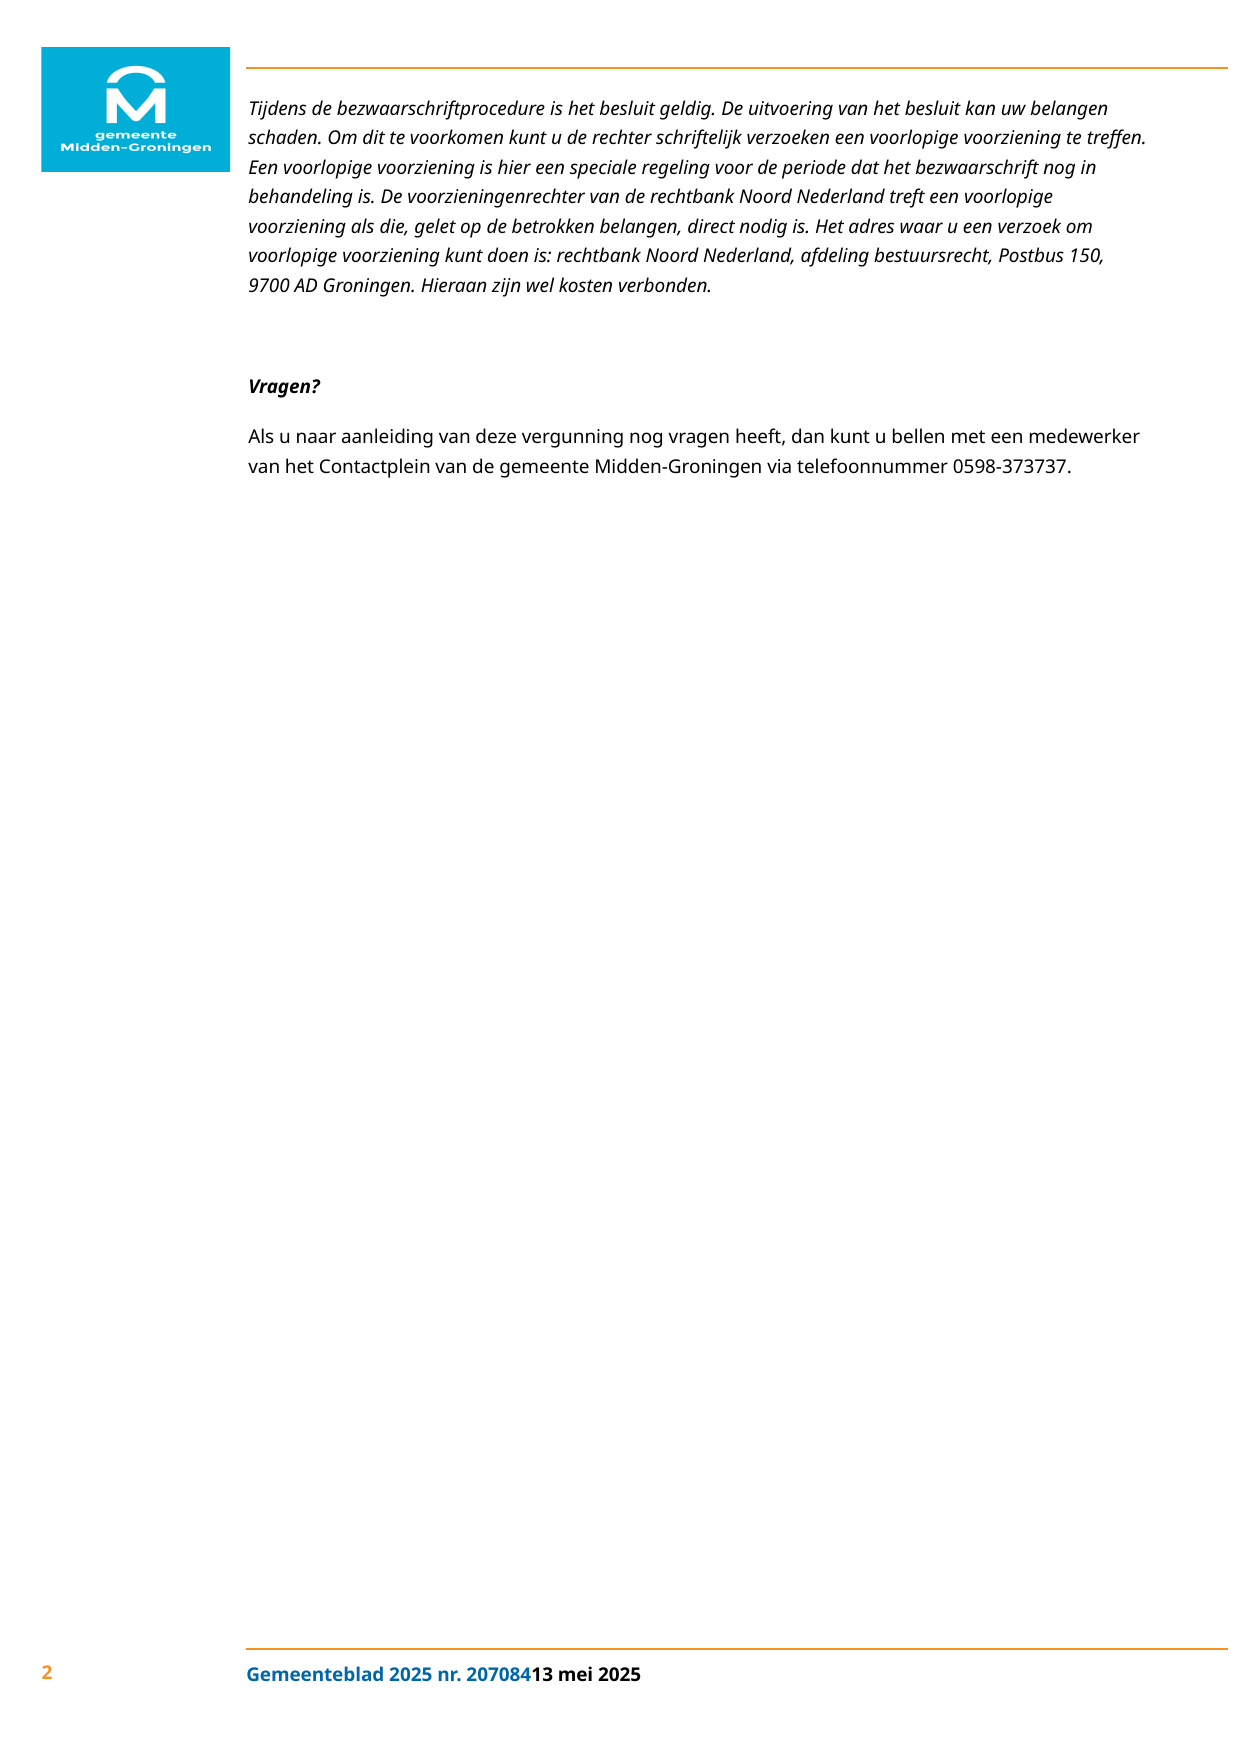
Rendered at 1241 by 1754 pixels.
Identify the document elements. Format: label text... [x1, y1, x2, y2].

text Tijdens de bezwaarschriftprocedure is het besluit geldig. De uitvoering van het besluit kan uw belangen schaden. Om dit te voorkomen kunt u de rechter schriftelijk verzoeken een voorlopige voorziening te treffen. Een voorlopige voorziening is hier een speciale regeling voor de periode dat het bezwaarschrift nog in behandeling is. De voorzieningenrechter van de rechtbank Noord Nederland treft een voorlopige voorziening als die, gelet op de betrokken belangen, direct nodig is. Het adres waar u een verzoek om voorlopige voorziening kunt doen is: rechtbank Noord Nederland, afdeling bestuursrecht, Postbus 150, 9700 AD Groningen. Hieraan zijn wel kosten verbonden. [248, 95, 1152, 298]
text Vragen? [248, 373, 1152, 399]
picture [107, 89, 165, 122]
picture [108, 66, 164, 82]
picture [184, 146, 190, 153]
text Als u naar aanleiding van deze vergunning nog vragen heeft, dan kunt u bellen met een medewerker van het Contactplein van de gemeente Midden-Groningen via telefoonnummer 0598-373737. [248, 423, 1152, 479]
